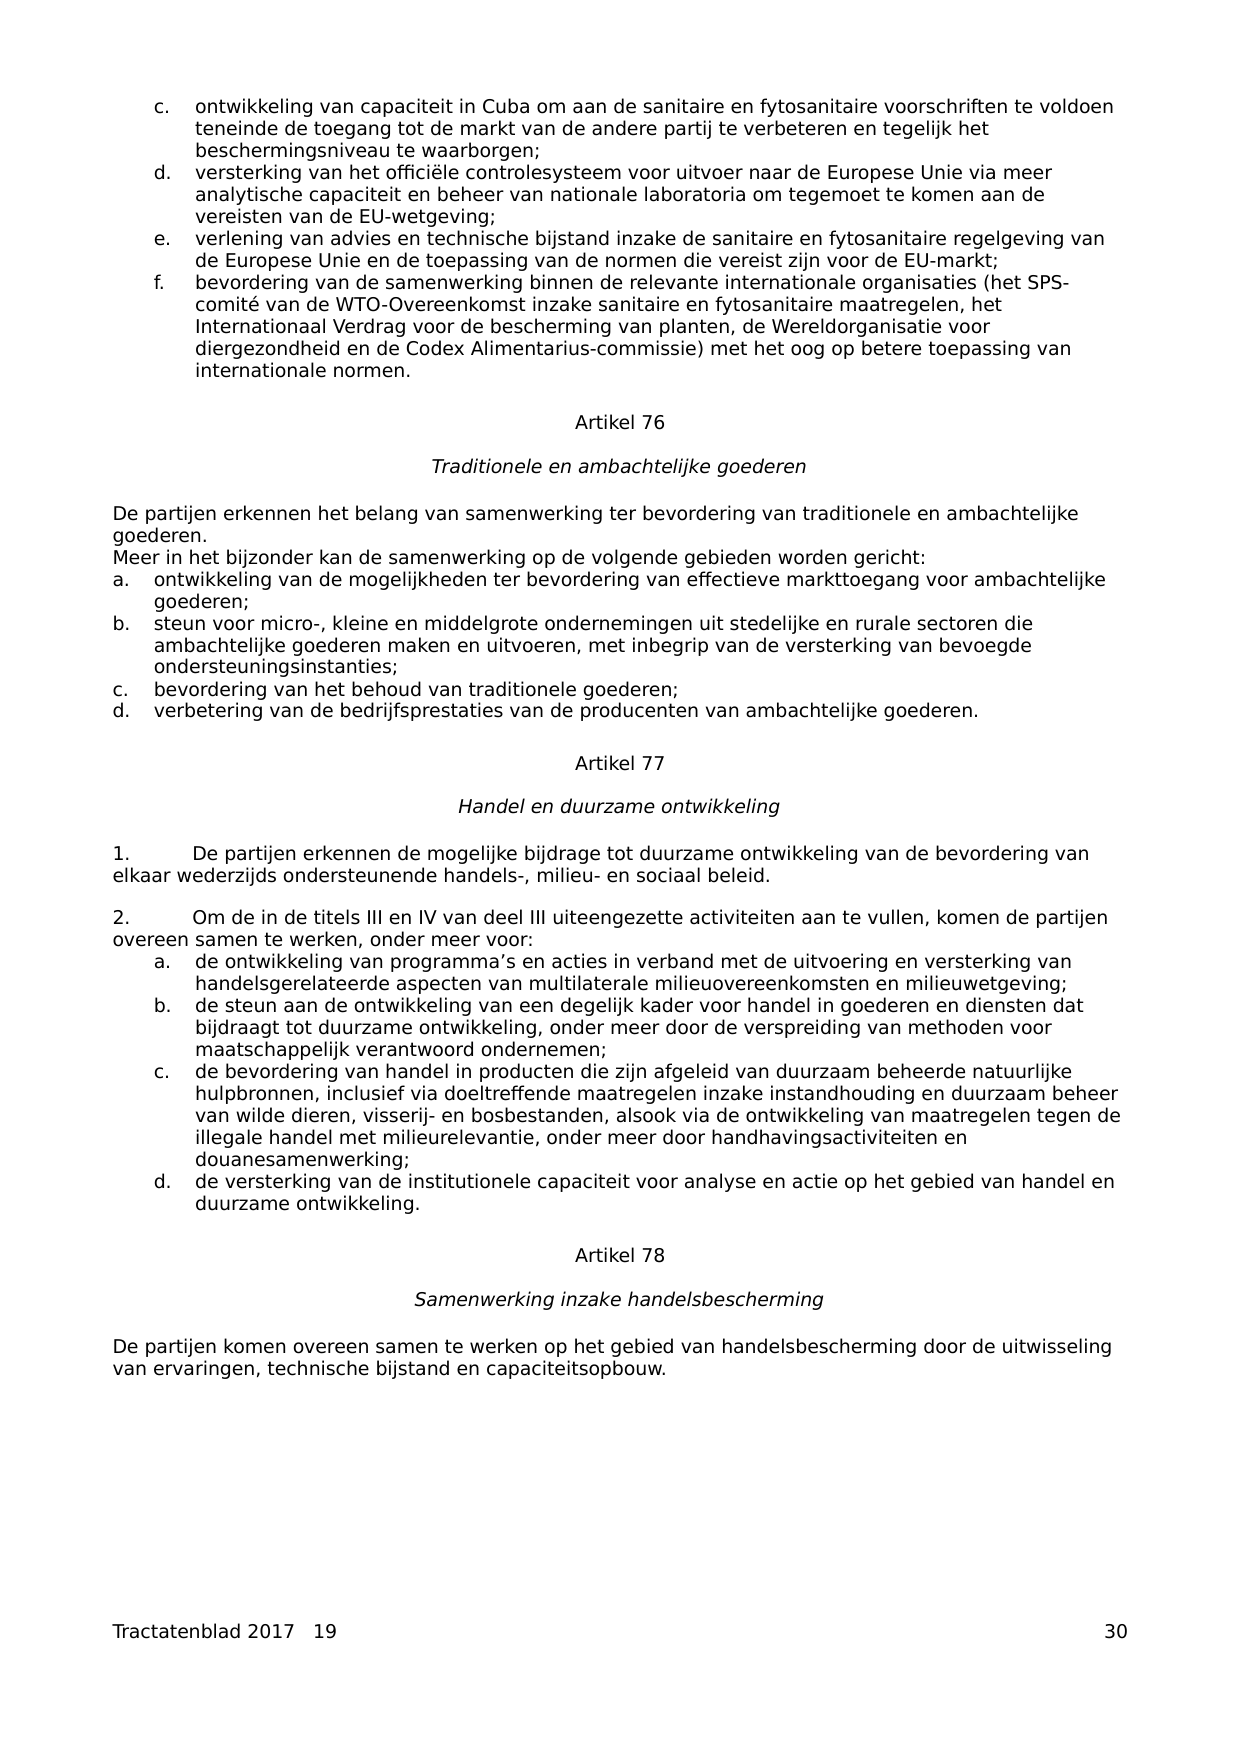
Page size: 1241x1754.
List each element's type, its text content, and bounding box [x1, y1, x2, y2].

text d. versterking van het officiële controlesysteem voor uitvoer naar de Europese Unie via meer analytische capaciteit en beheer van nationale laboratoria om tegemoet te komen aan de vereisten van de EU-wetgeving; [153, 162, 1128, 228]
text 2. Om de in de titels III en IV van deel III uiteengezette activiteiten aan te vullen, komen de partijen overeen samen te werken, onder meer voor: [112, 907, 1128, 951]
text 1. De partijen erkennen de mogelijke bijdrage tot duurzame ontwikkeling van de bevordering van elkaar wederzijds ondersteunende handels-, milieu- en sociaal beleid. [112, 843, 1128, 887]
text a. ontwikkeling van de mogelijkheden ter bevordering van effectieve markttoegang voor ambachtelijke goederen; [112, 568, 1128, 612]
subtitle Artikel 76 Traditionele en ambachtelijke goederen [112, 412, 1128, 478]
text b. de steun aan de ontwikkeling van een degelijk kader voor handel in goederen en diensten dat bijdraagt tot duurzame ontwikkeling, onder meer door de verspreiding van methoden voor maatschappelijk verantwoord ondernemen; [153, 995, 1128, 1061]
text Meer in het bijzonder kan de samenwerking op de volgende gebieden worden gericht: [112, 547, 1128, 568]
text e. verlening van advies en technische bijstand inzake de sanitaire en fytosanitaire regelgeving van de Europese Unie en de toepassing van de normen die vereist zijn voor de EU-markt; [153, 228, 1128, 272]
subtitle Artikel 77 Handel en duurzame ontwikkeling [112, 752, 1128, 818]
text c. de bevordering van handel in producten die zijn afgeleid van duurzaam beheerde natuurlijke hulpbronnen, inclusief via doeltreffende maatregelen inzake instandhouding en duurzaam beheer van wilde dieren, visserij- en bosbestanden, alsook via de ontwikkeling van maatregelen tegen de illegale handel met milieurelevantie, onder meer door handhavingsactiviteiten en douanesamenwerking; [153, 1061, 1128, 1171]
text b. steun voor micro-, kleine en middelgrote ondernemingen uit stedelijke en rurale sectoren die ambachtelijke goederen maken en uitvoeren, met inbegrip van de versterking van bevoegde ondersteuningsinstanties; [112, 612, 1128, 678]
text c. bevordering van het behoud van traditionele goederen; [112, 678, 1128, 700]
text f. bevordering van de samenwerking binnen de relevante internationale organisaties (het SPS-comité van de WTO-Overeenkomst inzake sanitaire en fytosanitaire maatregelen, het Internationaal Verdrag voor de bescherming van planten, de Wereldorganisatie voor diergezondheid en de Codex Alimentarius-commissie) met het oog op betere toepassing van internationale normen. [153, 272, 1128, 382]
text a. de ontwikkeling van programma’s en acties in verband met de uitvoering en versterking van handelsgerelateerde aspecten van multilaterale milieuovereenkomsten en milieuwetgeving; [153, 951, 1128, 995]
subtitle Artikel 78 Samenwerking inzake handelsbescherming [112, 1245, 1128, 1311]
text d. verbetering van de bedrijfsprestaties van de producenten van ambachtelijke goederen. [112, 700, 1128, 722]
text c. ontwikkeling van capaciteit in Cuba om aan de sanitaire en fytosanitaire voorschriften te voldoen teneinde de toegang tot de markt van de andere partij te verbeteren en tegelijk het beschermingsniveau te waarborgen; [153, 96, 1128, 162]
text d. de versterking van de institutionele capaciteit voor analyse en actie op het gebied van handel en duurzame ontwikkeling. [153, 1171, 1128, 1215]
text De partijen erkennen het belang van samenwerking ter bevordering van traditionele en ambachtelijke goederen. [112, 503, 1128, 547]
text De partijen komen overeen samen te werken op het gebied van handelsbescherming door de uitwisseling van ervaringen, technische bijstand en capaciteitsopbouw. [112, 1336, 1128, 1380]
